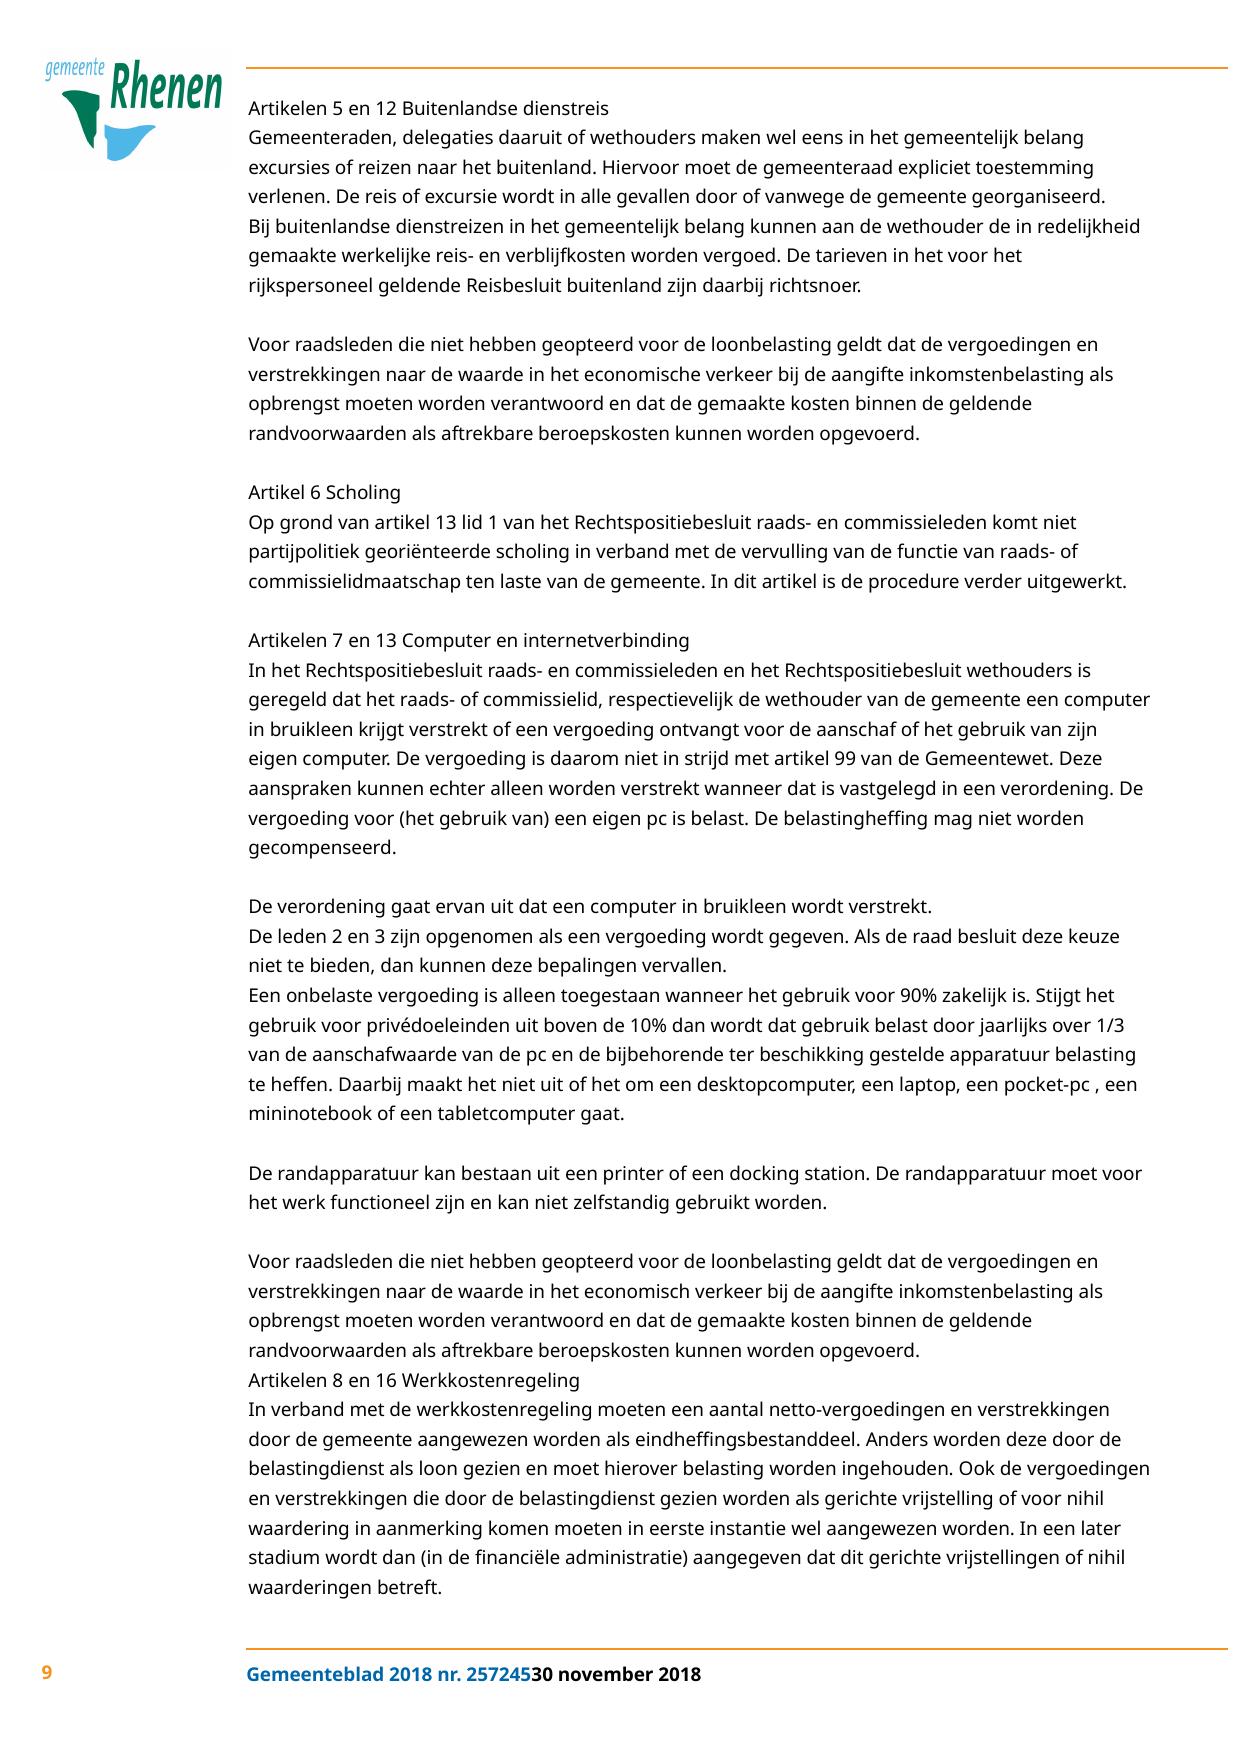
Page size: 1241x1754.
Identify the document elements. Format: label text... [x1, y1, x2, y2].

text Een onbelaste vergoeding is alleen toegestaan wanneer het gebruik voor 90% zakelijk is. Stijgt het gebruik voor privédoeleinden uit boven de 10% dan wordt dat gebruik belast door jaarlijks over 1/3 van de aanschafwaarde van de pc en de bijbehorende ter beschikking gestelde apparatuur belasting te heffen. Daarbij maakt het niet uit of het om een desktopcomputer, een laptop, een pocket-pc , een mininotebook of een tabletcomputer gaat. [248, 982, 1152, 1126]
text In verband met de werkkostenregeling moeten een aantal netto-vergoedingen en verstrekkingen door de gemeente aangewezen worden als eindheffingsbestanddeel. Anders worden deze door de belastingdienst als loon gezien en moet hierover belasting worden ingehouden. Ook de vergoedingen en verstrekkingen die door de belastingdienst gezien worden als gerichte vrijstelling of voor nihil waardering in aanmerking komen moeten in eerste instantie wel aangewezen worden. In een later stadium wordt dan (in de financiële administratie) aangegeven dat dit gerichte vrijstellingen of nihil waarderingen betreft. [248, 1396, 1152, 1600]
text Artikelen 7 en 13 Computer en internetverbinding [248, 627, 1152, 653]
picture [41, 47, 231, 172]
text De verordening gaat ervan uit dat een computer in bruikleen wordt verstrekt. [248, 893, 1152, 919]
text Bij buitenlandse dienstreizen in het gemeentelijk belang kunnen aan de wethouder de in redelijkheid gemaakte werkelijke reis- en verblijfkosten worden vergoed. De tarieven in het voor het rijkspersoneel geldende Reisbesluit buitenland zijn daarbij richtsnoer. [248, 213, 1152, 298]
text Artikelen 5 en 12 Buitenlandse dienstreis [248, 95, 1152, 121]
text In het Rechtspositiebesluit raads- en commissieleden en het Rechtspositiebesluit wethouders is geregeld dat het raads- of commissielid, respectievelijk de wethouder van de gemeente een computer in bruikleen krijgt verstrekt of een vergoeding ontvangt voor de aanschaf of het gebruik van zijn eigen computer. De vergoeding is daarom niet in strijd met artikel 99 van de Gemeentewet. Deze aanspraken kunnen echter alleen worden verstrekt wanneer dat is vastgelegd in een verordening. De vergoeding voor (het gebruik van) een eigen pc is belast. De belastingheffing mag niet worden gecompenseerd. [248, 657, 1152, 860]
text Voor raadsleden die niet hebben geopteerd voor de loonbelasting geldt dat de vergoedingen en verstrekkingen naar de waarde in het economische verkeer bij de aangifte inkomstenbelasting als opbrengst moeten worden verantwoord en dat de gemaakte kosten binnen de geldende randvoorwaarden als aftrekbare beroepskosten kunnen worden opgevoerd. [248, 331, 1152, 446]
text Gemeenteraden, delegaties daaruit of wethouders maken wel eens in het gemeentelijk belang excursies of reizen naar het buitenland. Hiervoor moet de gemeenteraad expliciet toestemming verlenen. De reis of excursie wordt in alle gevallen door of vanwege de gemeente georganiseerd. [248, 124, 1152, 209]
text De randapparatuur kan bestaan uit een printer of een docking station. De randapparatuur moet voor het werk functioneel zijn en kan niet zelfstandig gebruikt worden. [248, 1160, 1152, 1215]
text Artikel 6 Scholing [248, 479, 1152, 505]
text Voor raadsleden die niet hebben geopteerd voor de loonbelasting geldt dat de vergoedingen en verstrekkingen naar de waarde in het economisch verkeer bij de aangifte inkomstenbelasting als opbrengst moeten worden verantwoord en dat de gemaakte kosten binnen de geldende randvoorwaarden als aftrekbare beroepskosten kunnen worden opgevoerd. [248, 1248, 1152, 1363]
text Artikelen 8 en 16 Werkkostenregeling [248, 1367, 1152, 1393]
text De leden 2 en 3 zijn opgenomen als een vergoeding wordt gegeven. Als de raad besluit deze keuze niet te bieden, dan kunnen deze bepalingen vervallen. [248, 923, 1152, 978]
text Op grond van artikel 13 lid 1 van het Rechtspositiebesluit raads- en commissieleden komt niet partijpolitiek georiënteerde scholing in verband met de vervulling van de functie van raads- of commissielidmaatschap ten laste van de gemeente. In dit artikel is de procedure verder uitgewerkt. [248, 509, 1152, 594]
